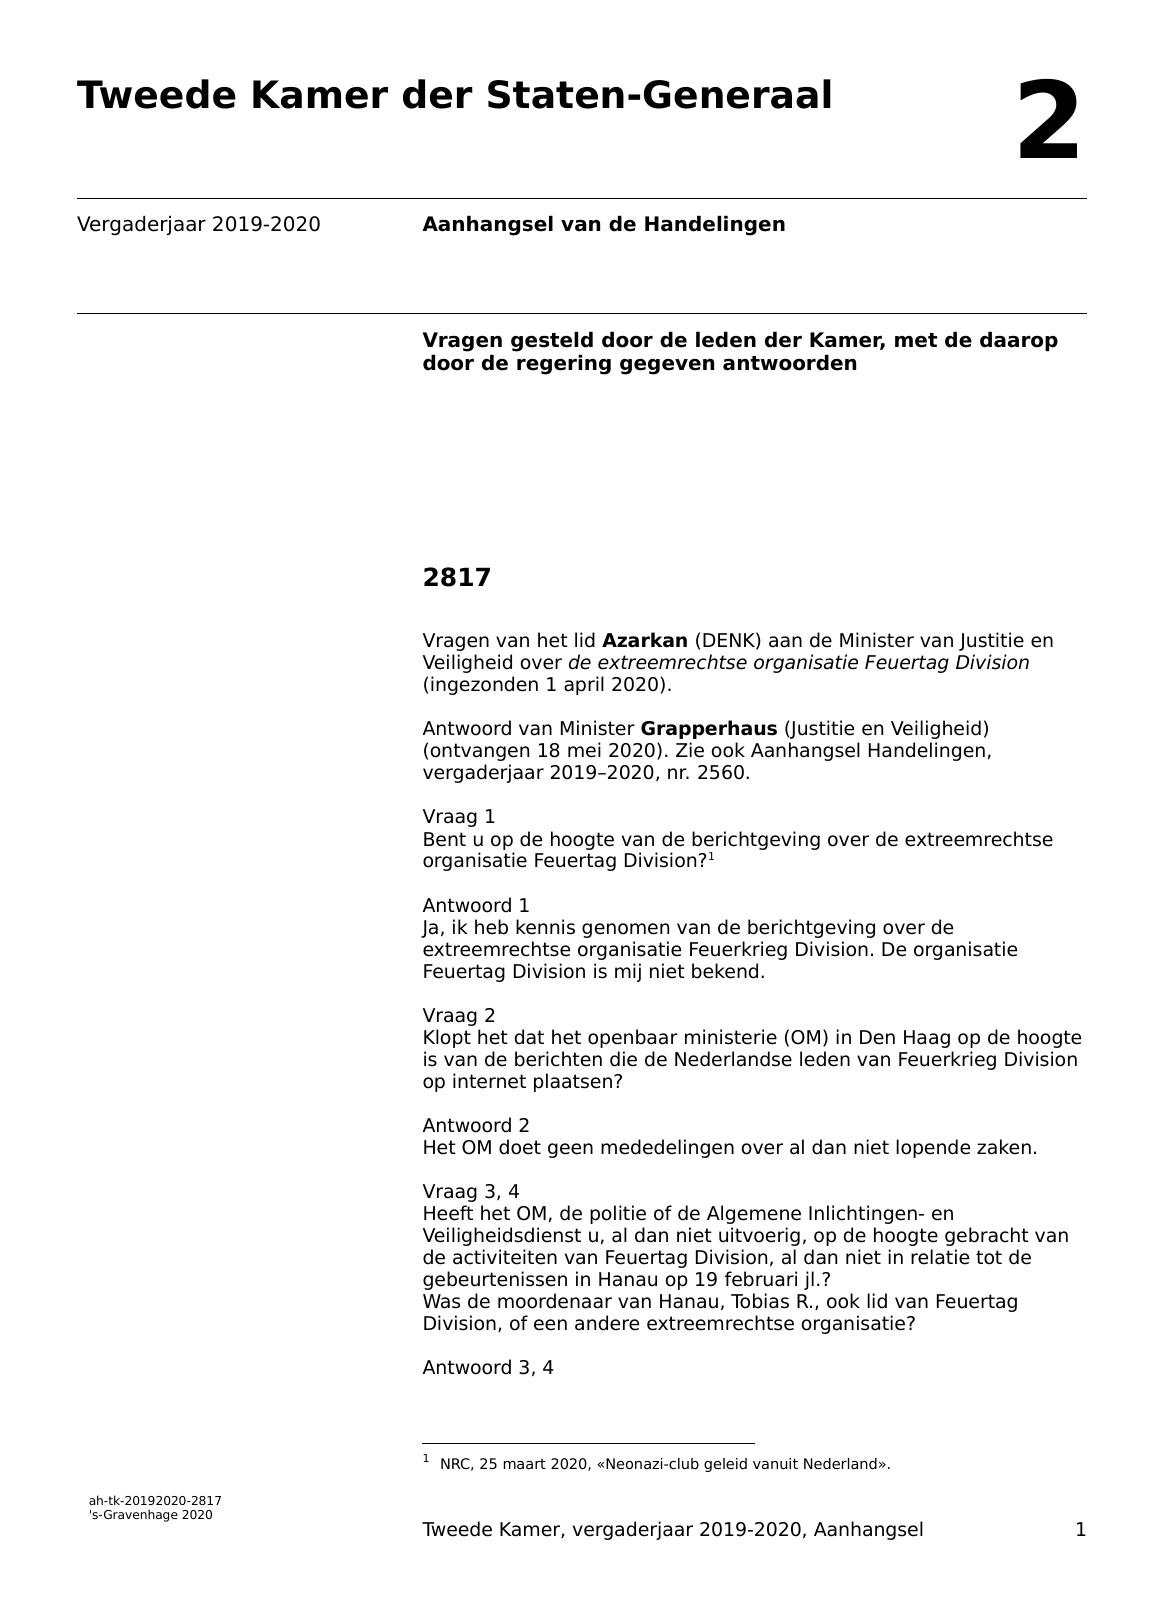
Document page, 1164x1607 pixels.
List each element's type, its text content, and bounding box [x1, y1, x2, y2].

table_cell Vragen gesteld door de leden der Kamer, met de daarop door de regering gegeven antwoorden [422, 314, 1087, 375]
table_cell Vergaderjaar 2019-2020 [77, 199, 422, 313]
text Vraag 2 [422, 1005, 1087, 1027]
table_header 2 [886, 59, 1087, 198]
text Antwoord 2 [422, 1115, 1087, 1137]
text Het OM doet geen mededelingen over al dan niet lopende zaken. [422, 1137, 1087, 1159]
text Heeft het OM, de politie of de Algemene Inlichtingen- en Veiligheidsdienst u, al dan niet uitvoerig, op de hoogte gebracht van de activiteiten van Feuertag Division, al dan niet in relatie tot de gebeurtenissen in Hanau op 19 februari jl.? [422, 1203, 1087, 1291]
text Antwoord 3, 4 [422, 1357, 1087, 1379]
table_cell Aanhangsel van de Handelingen [422, 199, 1087, 313]
text Bent u op de hoogte van de berichtgeving over de extreemrechtse organisatie Feuertag Division? [422, 828, 1087, 872]
text 's-Gravenhage 2020 [88, 1508, 323, 1522]
text Vraag 3, 4 [422, 1181, 1087, 1203]
text ah-tk-20192020-2817 [88, 1494, 323, 1508]
text Vragen van het lid Azarkan (DENK) aan de Minister van Justitie en Veiligheid over de extreemrechtse organisatie Feuertag Division (ingezonden 1 april 2020). [422, 630, 1087, 696]
text Ja, ik heb kennis genomen van de berichtgeving over de extreemrechtse organisatie Feuerkrieg Division. De organisatie Feuertag Division is mij niet bekend. [422, 917, 1087, 982]
text NRC, 25 maart 2020, «Neonazi-club geleid vanuit Nederland». [422, 1452, 1087, 1474]
table_cell [77, 314, 422, 375]
text Vraag 1 [422, 806, 1087, 828]
table_header Tweede Kamer der Staten-Generaal [77, 59, 886, 198]
text Antwoord van Minister Grapperhaus (Justitie en Veiligheid) (ontvangen 18 mei 2020). Zie ook Aanhangsel Handelingen, vergaderjaar 2019–2020, nr. 2560. [422, 718, 1087, 784]
text Antwoord 1 [422, 894, 1087, 917]
text Klopt het dat het openbaar ministerie (OM) in Den Haag op de hoogte is van de berichten die de Nederlandse leden van Feuerkrieg Division op internet plaatsen? [422, 1027, 1087, 1093]
text 2817 [422, 563, 1087, 592]
text Was de moordenaar van Hanau, Tobias R., ook lid van Feuertag Division, of een andere extreemrechtse organisatie? [422, 1291, 1087, 1335]
